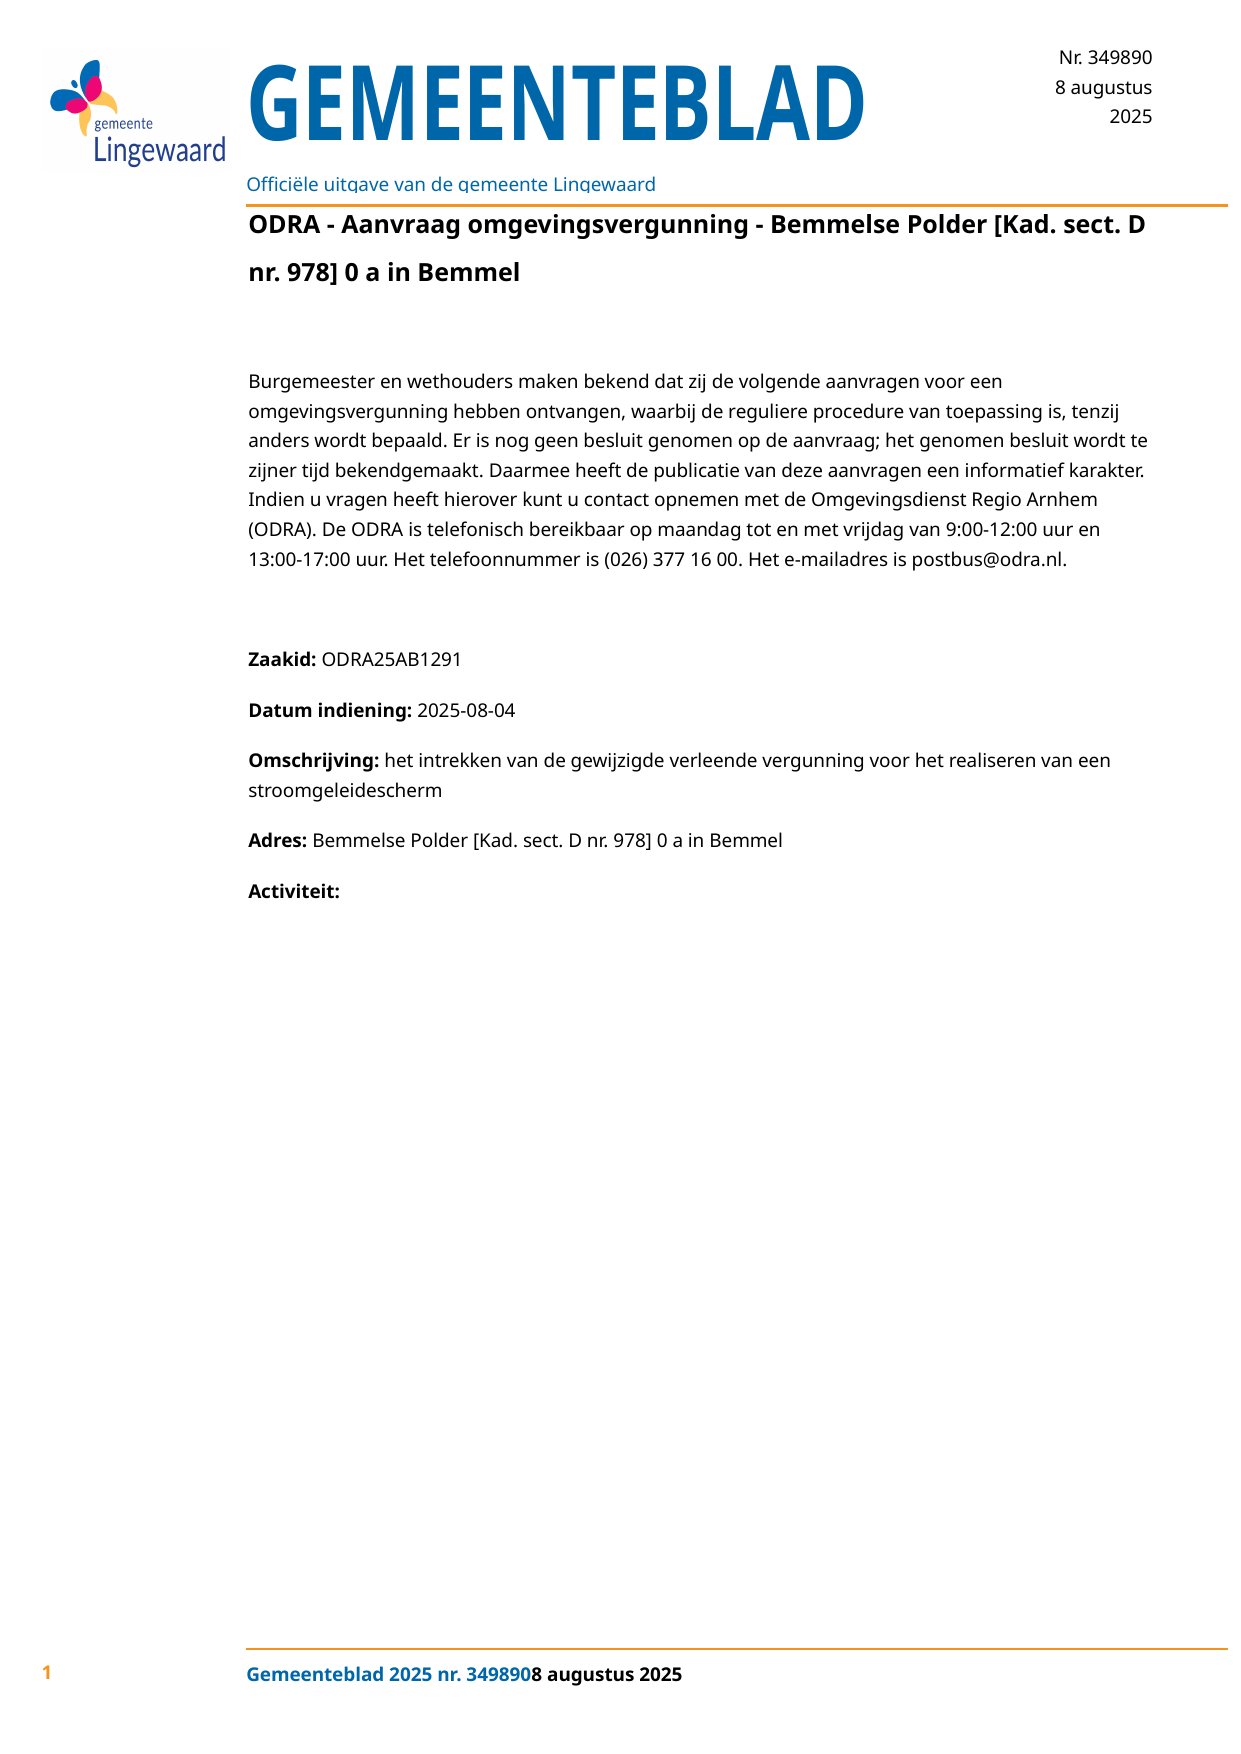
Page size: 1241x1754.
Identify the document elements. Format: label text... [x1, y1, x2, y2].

text Adres: Bemmelse Polder [Kad. sect. D nr. 978] 0 a in Bemmel [248, 827, 1152, 853]
text ODRA - Aanvraag omgevingsvergunning - Bemmelse Polder [Kad. sect. D nr. 978] 0 a in Bemmel [248, 207, 1152, 288]
text Activiteit: [248, 878, 1152, 904]
text Zaakid: ODRA25AB1291 [248, 647, 1152, 672]
text Burgemeester en wethouders maken bekend dat zij de volgende aanvragen voor een omgevingsvergunning hebben ontvangen, waarbij de reguliere procedure van toepassing is, tenzij anders wordt bepaald. Er is nog geen besluit genomen op de aanvraag; het genomen besluit wordt te zijner tijd bekendgemaakt. Daarmee heeft de publicatie van deze aanvragen een informatief karakter. Indien u vragen heeft hierover kunt u contact opnemen met de Omgevingsdienst Regio Arnhem (ODRA). De ODRA is telefonisch bereikbaar op maandag tot en met vrijdag van 9:00-12:00 uur en 13:00-17:00 uur. Het telefoonnummer is (026) 377 16 00. Het e-mailadres is postbus@odra.nl. [248, 368, 1152, 572]
picture [41, 47, 231, 172]
text Datum indiening: 2025-08-04 [248, 697, 1152, 723]
text Omschrijving: het intrekken van de gewijzigde verleende vergunning voor het realiseren van een stroomgeleidescherm [248, 747, 1152, 803]
